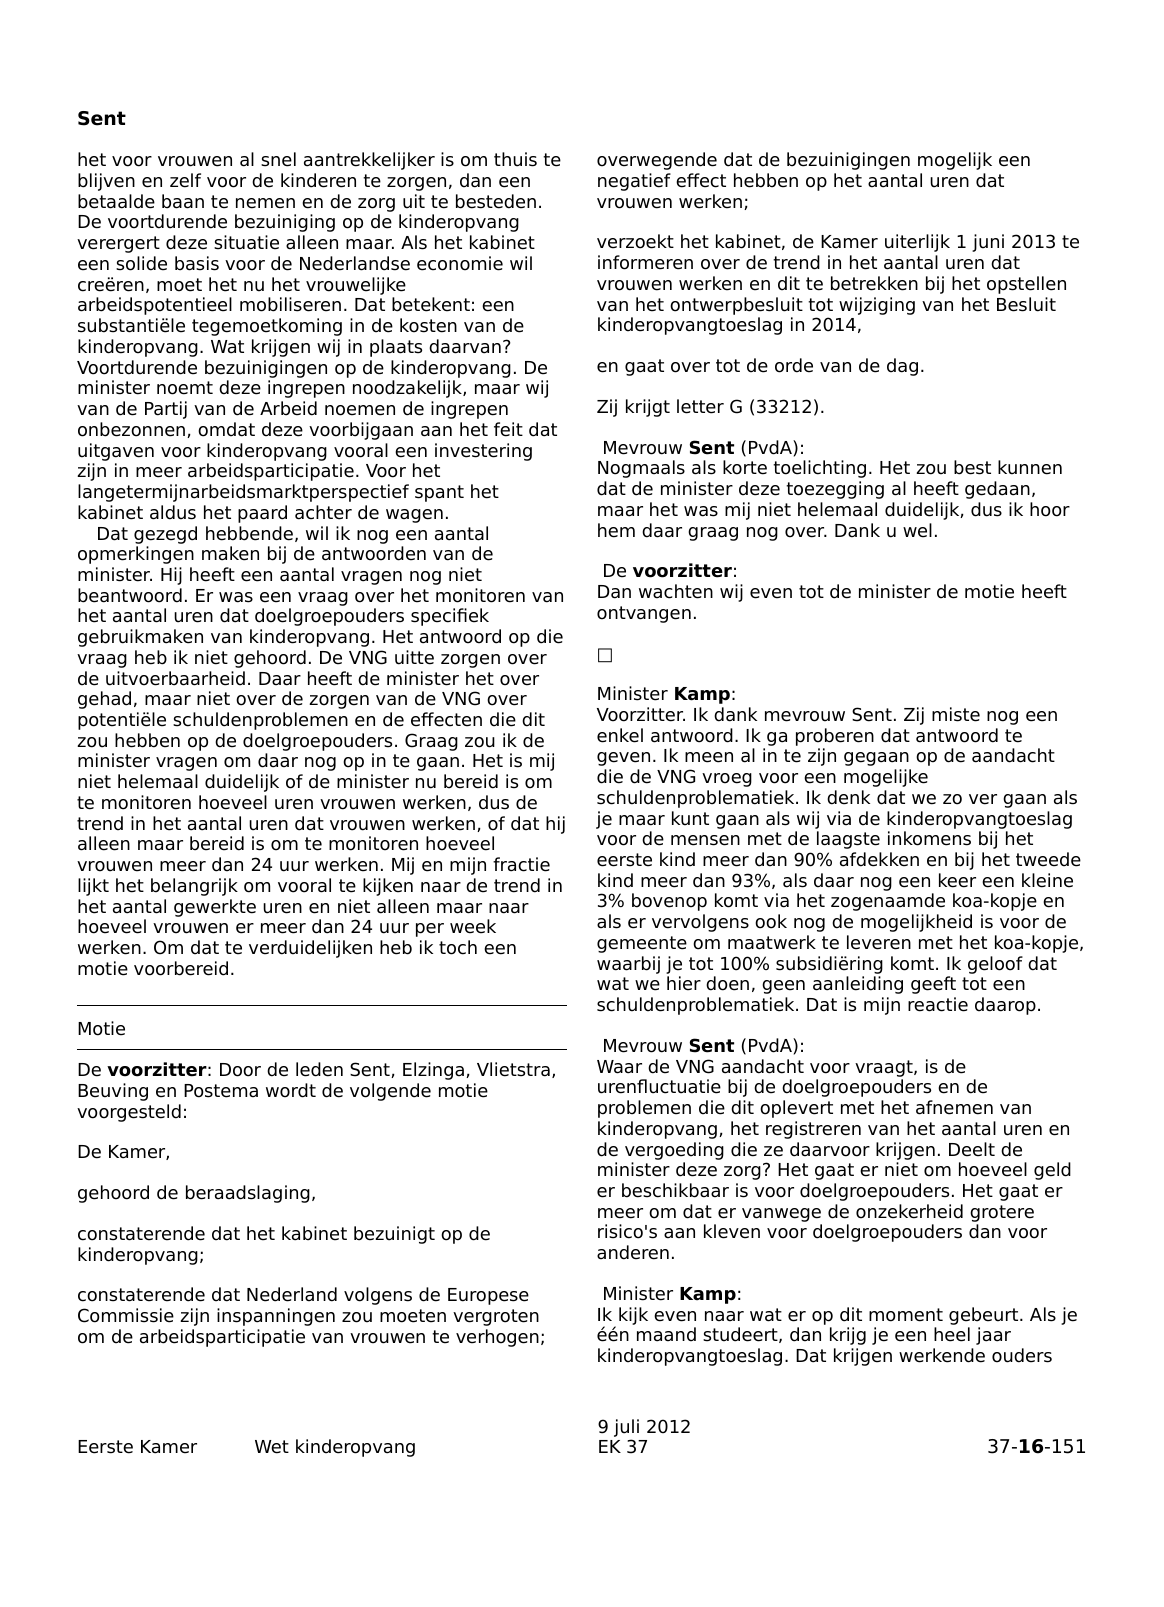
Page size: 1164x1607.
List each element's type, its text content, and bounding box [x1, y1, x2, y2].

text De voorzitter: Door de leden Sent, Elzinga, Vlietstra, Beuving en Postema wordt de volgende motie voorgesteld: [77, 1060, 567, 1122]
text Dat gezegd hebbende, wil ik nog een aantal opmerkingen maken bij de antwoorden van de minister. Hij heeft een aantal vragen nog niet beantwoord. Er was een vraag over het monitoren van het aantal uren dat doelgroepouders specifiek gebruikmaken van kinderopvang. Het antwoord op die vraag heb ik niet gehoord. De VNG uitte zorgen over de uitvoerbaarheid. Daar heeft de minister het over gehad, maar niet over de zorgen van de VNG over potentiële schuldenproblemen en de effecten die dit zou hebben op de doelgroepouders. Graag zou ik de minister vragen om daar nog op in te gaan. Het is mij niet helemaal duidelijk of de minister nu bereid is om te monitoren hoeveel uren vrouwen werken, dus de trend in het aantal uren dat vrouwen werken, of dat hij alleen maar bereid is om te monitoren hoeveel vrouwen meer dan 24 uur werken. Mij en mijn fractie lijkt het belangrijk om vooral te kijken naar de trend in het aantal gewerkte uren en niet alleen maar naar hoeveel vrouwen er meer dan 24 uur per week werken. Om dat te verduidelijken heb ik toch een motie voorbereid. [77, 523, 567, 979]
text Mevrouw Sent (PvdA): [596, 1036, 1087, 1056]
text constaterende dat het kabinet bezuinigt op de kinderopvang; [77, 1224, 567, 1265]
text verzoekt het kabinet, de Kamer uiterlijk 1 juni 2013 te informeren over de trend in het aantal uren dat vrouwen werken en dit te betrekken bij het opstellen van het ontwerpbesluit tot wijziging van het Besluit kinderopvangtoeslag in 2014, [596, 232, 1087, 336]
text constaterende dat Nederland volgens de Europese Commissie zijn inspanningen zou moeten vergroten om de arbeidsparticipatie van vrouwen te verhogen; [77, 1285, 567, 1347]
text Waar de VNG aandacht voor vraagt, is de urenfluctuatie bij de doelgroepouders en de problemen die dit oplevert met het afnemen van kinderopvang, het registreren van het aantal uren en de vergoeding die ze daarvoor krijgen. Deelt de minister deze zorg? Het gaat er niet om hoeveel geld er beschikbaar is voor doelgroepouders. Het gaat er meer om dat er vanwege de onzekerheid grotere risico's aan kleven voor doelgroepouders dan voor anderen. [596, 1056, 1087, 1264]
text en gaat over tot de orde van de dag. [596, 356, 1087, 377]
text overwegende dat de bezuinigingen mogelijk een negatief effect hebben op het aantal uren dat vrouwen werken; [596, 150, 1087, 212]
text Ik kijk even naar wat er op dit moment gebeurt. Als je één maand studeert, dan krijg je een heel jaar kinderopvangtoeslag. Dat krijgen werkende ouders [596, 1304, 1087, 1367]
text Minister Kamp: [596, 1284, 1087, 1304]
text Minister Kamp: [596, 684, 1087, 705]
text Motie [77, 1019, 567, 1040]
text Voorzitter. Ik dank mevrouw Sent. Zij miste nog een enkel antwoord. Ik ga proberen dat antwoord te geven. Ik meen al in te zijn gegaan op de aandacht die de VNG vroeg voor een mogelijke schuldenproblematiek. Ik denk dat we zo ver gaan als je maar kunt gaan als wij via de kinderopvangtoeslag voor de mensen met de laagste inkomens bij het eerste kind meer dan 90% afdekken en bij het tweede kind meer dan 93%, als daar nog een keer een kleine 3% bovenop komt via het zogenaamde koa-kopje en als er vervolgens ook nog de mogelijkheid is voor de gemeente om maatwerk te leveren met het koa-kopje, waarbij je tot 100% subsidiëring komt. Ik geloof dat wat we hier doen, geen aanleiding geeft tot een schuldenproblematiek. Dat is mijn reactie daarop. [596, 705, 1087, 1016]
text Nogmaals als korte toelichting. Het zou best kunnen dat de minister deze toezegging al heeft gedaan, maar het was mij niet helemaal duidelijk, dus ik hoor hem daar graag nog over. Dank u wel. [596, 458, 1087, 541]
text Zij krijgt letter G (33212). [596, 397, 1087, 417]
text Mevrouw Sent (PvdA): [596, 437, 1087, 458]
text □ [596, 643, 1087, 664]
text het voor vrouwen al snel aantrekkelijker is om thuis te blijven en zelf voor de kinderen te zorgen, dan een betaalde baan te nemen en de zorg uit te besteden. De voortdurende bezuiniging op de kinderopvang verergert deze situatie alleen maar. Als het kabinet een solide basis voor de Nederlandse economie wil creëren, moet het nu het vrouwelijke arbeidspotentieel mobiliseren. Dat betekent: een substantiële tegemoetkoming in de kosten van de kinderopvang. Wat krijgen wij in plaats daarvan? Voortdurende bezuinigingen op de kinderopvang. De minister noemt deze ingrepen noodzakelijk, maar wij van de Partij van de Arbeid noemen de ingrepen onbezonnen, omdat deze voorbijgaan aan het feit dat uitgaven voor kinderopvang vooral een investering zijn in meer arbeidsparticipatie. Voor het langetermijnarbeidsmarktperspectief spant het kabinet aldus het paard achter de wagen. [77, 150, 567, 523]
text Dan wachten wij even tot de minister de motie heeft ontvangen. [596, 582, 1087, 623]
text gehoord de beraadslaging, [77, 1183, 567, 1204]
text De voorzitter: [596, 561, 1087, 582]
text De Kamer, [77, 1142, 567, 1163]
